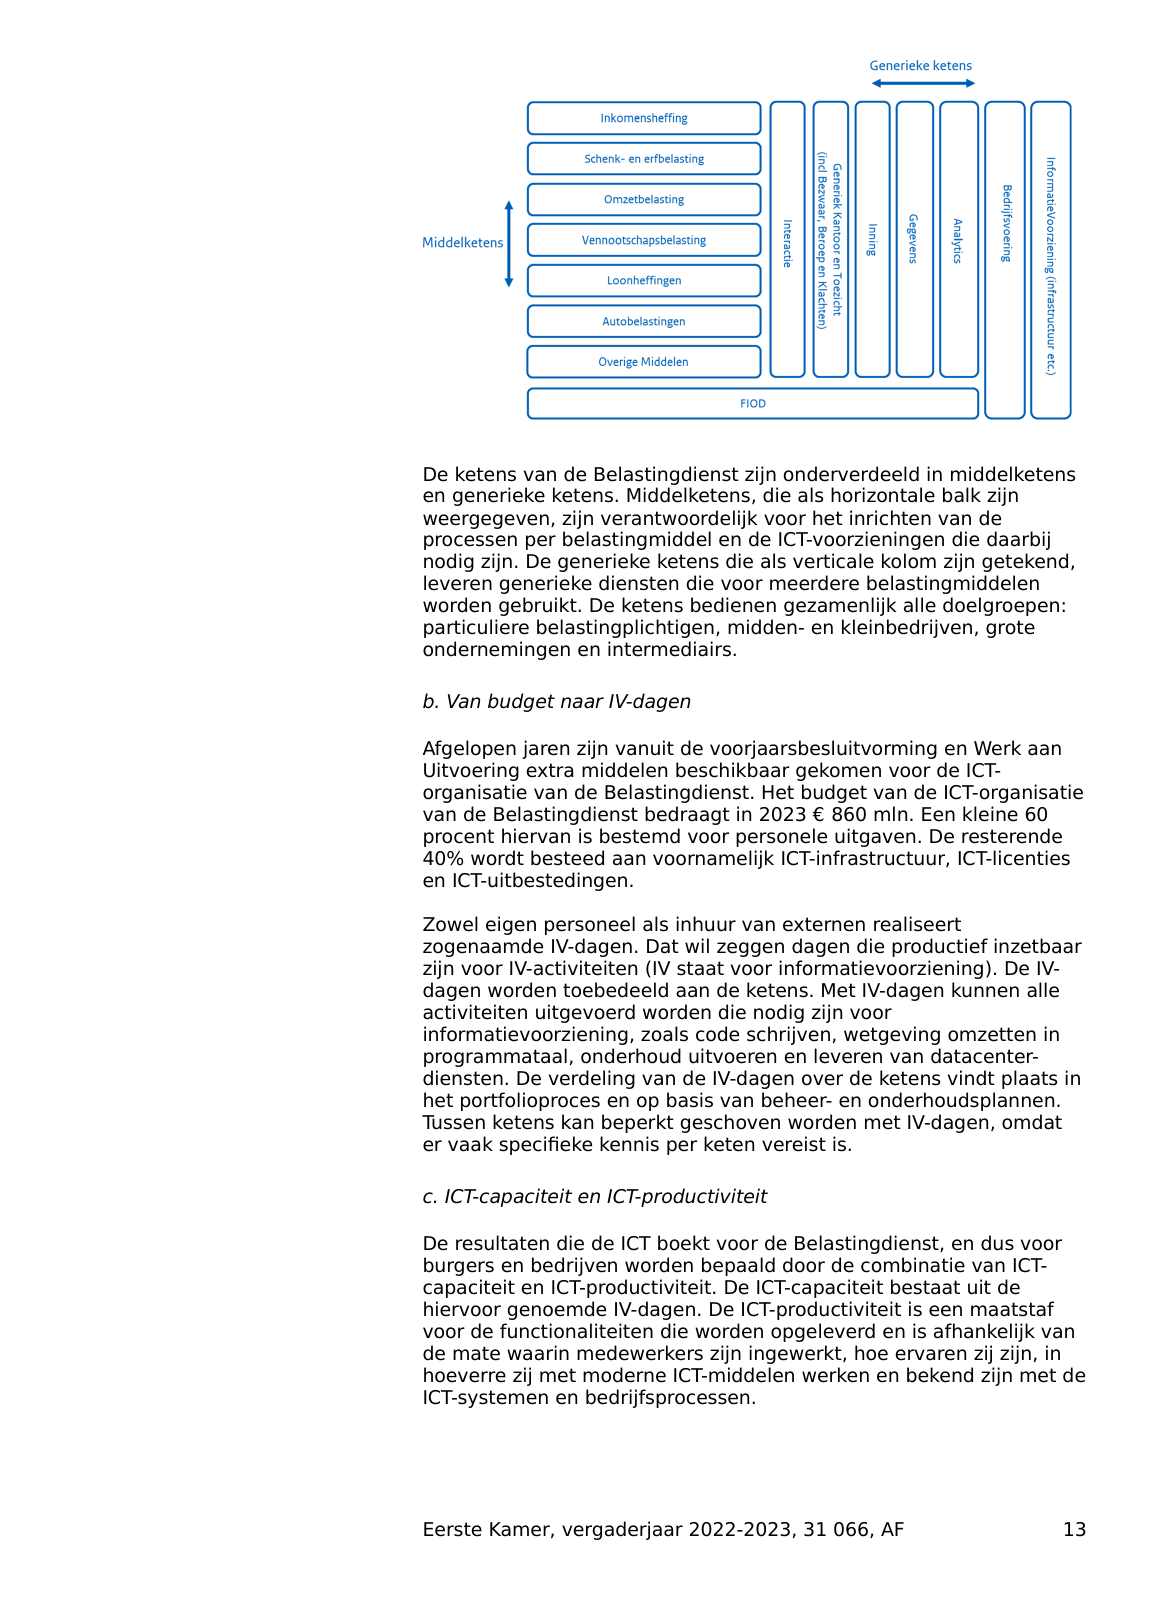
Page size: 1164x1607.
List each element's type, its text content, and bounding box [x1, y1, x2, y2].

picture [422, 59, 1072, 420]
text Afgelopen jaren zijn vanuit de voorjaarsbesluitvorming en Werk aan Uitvoering extra middelen beschikbaar gekomen voor de ICT-organisatie van de Belastingdienst. Het budget van de ICT-organisatie van de Belastingdienst bedraagt in 2023 € 860 mln. Een kleine 60 procent hiervan is bestemd voor personele uitgaven. De resterende 40% wordt besteed aan voornamelijk ICT-infrastructuur, ICT-licenties en ICT-uitbestedingen. [422, 738, 1087, 892]
text De ketens van de Belastingdienst zijn onderverdeeld in middelketens en generieke ketens. Middelketens, die als horizontale balk zijn weergegeven, zijn verantwoordelijk voor het inrichten van de processen per belastingmiddel en de ICT-voorzieningen die daarbij nodig zijn. De generieke ketens die als verticale kolom zijn getekend, leveren generieke diensten die voor meerdere belastingmiddelen worden gebruikt. De ketens bedienen gezamenlijk alle doelgroepen: particuliere belastingplichtigen, midden- en kleinbedrijven, grote ondernemingen en intermediairs. [422, 463, 1087, 661]
text De resultaten die de ICT boekt voor de Belastingdienst, en dus voor burgers en bedrijven worden bepaald door de combinatie van ICT-capaciteit en ICT-productiviteit. De ICT-capaciteit bestaat uit de hiervoor genoemde IV-dagen. De ICT-productiviteit is een maatstaf voor de functionaliteiten die worden opgeleverd en is afhankelijk van de mate waarin medewerkers zijn ingewerkt, hoe ervaren zij zijn, in hoeverre zij met moderne ICT-middelen werken en bekend zijn met de ICT-systemen en bedrijfsprocessen. [422, 1233, 1087, 1409]
text Zowel eigen personeel als inhuur van externen realiseert zogenaamde IV-dagen. Dat wil zeggen dagen die productief inzetbaar zijn voor IV-activiteiten (IV staat voor informatievoorziening). De IV-dagen worden toebedeeld aan de ketens. Met IV-dagen kunnen alle activiteiten uitgevoerd worden die nodig zijn voor informatievoorziening, zoals code schrijven, wetgeving omzetten in programmataal, onderhoud uitvoeren en leveren van datacenter-diensten. De verdeling van de IV-dagen over de ketens vindt plaats in het portfolioproces en op basis van beheer- en onderhoudsplannen. Tussen ketens kan beperkt geschoven worden met IV-dagen, omdat er vaak specifieke kennis per keten vereist is. [422, 914, 1087, 1156]
subtitle c. ICT-capaciteit en ICT-productiviteit [422, 1186, 1087, 1208]
subtitle b. Van budget naar IV-dagen [422, 691, 1087, 713]
